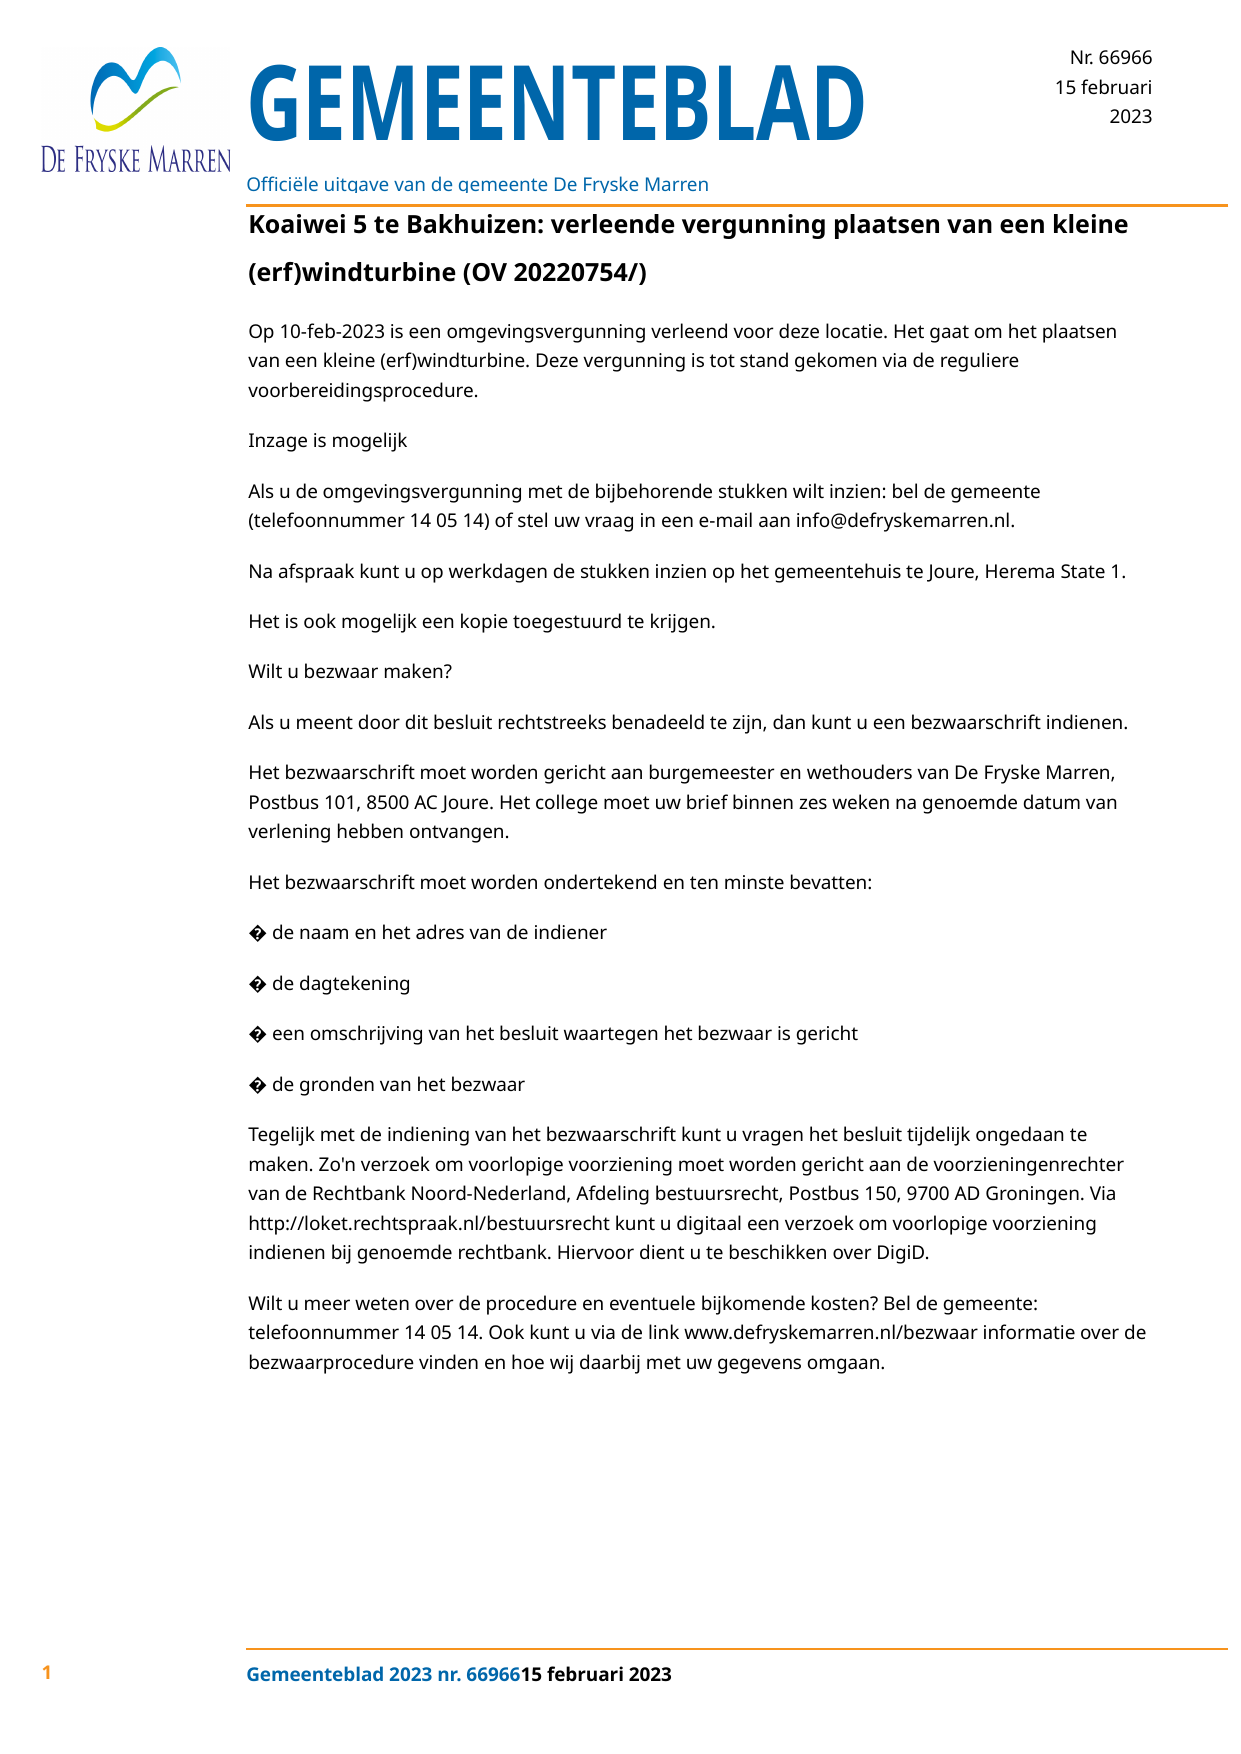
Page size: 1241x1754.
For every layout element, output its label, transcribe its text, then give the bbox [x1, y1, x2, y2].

text Het bezwaarschrift moet worden ondertekend en ten minste bevatten: [248, 869, 1152, 895]
text Wilt u meer weten over de procedure en eventuele bijkomende kosten? Bel de gemeente: telefoonnummer 14 05 14. Ook kunt u via de link www.defryskemarren.nl/bezwaar informatie over de bezwaarprocedure vinden en hoe wij daarbij met uw gegevens omgaan. [248, 1290, 1152, 1375]
picture [41, 47, 231, 172]
text Tegelijk met de indiening van het bezwaarschrift kunt u vragen het besluit tijdelijk ongedaan te maken. Zo'n verzoek om voorlopige voorziening moet worden gericht aan de voorzieningenrechter van de Rechtbank Noord-Nederland, Afdeling bestuursrecht, Postbus 150, 9700 AD Groningen. Via http://loket.rechtspraak.nl/bestuursrecht kunt u digitaal een verzoek om voorlopige voorziening indienen bij genoemde rechtbank. Hiervoor dient u te beschikken over DigiD. [248, 1121, 1152, 1265]
text � de dagtekening [248, 970, 1152, 996]
text Wilt u bezwaar maken? [248, 659, 1152, 684]
text Het bezwaarschrift moet worden gericht aan burgemeester en wethouders van De Fryske Marren, Postbus 101, 8500 AC Joure. Het college moet uw brief binnen zes weken na genoemde datum van verlening hebben ontvangen. [248, 759, 1152, 844]
text Na afspraak kunt u op werkdagen de stukken inzien op het gemeentehuis te Joure, Herema State 1. [248, 558, 1152, 584]
text Het is ook mogelijk een kopie toegestuurd te krijgen. [248, 608, 1152, 634]
text Inzage is mogelijk [248, 427, 1152, 453]
text Als u de omgevingsvergunning met de bijbehorende stukken wilt inzien: bel de gemeente (telefoonnummer 14 05 14) of stel uw vraag in een e-mail aan info@defryskemarren.nl. [248, 478, 1152, 533]
text Als u meent door dit besluit rechtstreeks benadeeld te zijn, dan kunt u een bezwaarschrift indienen. [248, 709, 1152, 735]
text � de gronden van het bezwaar [248, 1071, 1152, 1097]
text Koaiwei 5 te Bakhuizen: verleende vergunning plaatsen van een kleine (erf)windturbine (OV 20220754/) [248, 207, 1152, 288]
text Op 10-feb-2023 is een omgevingsvergunning verleend voor deze locatie. Het gaat om het plaatsen van een kleine (erf)windturbine. Deze vergunning is tot stand gekomen via de reguliere voorbereidingsprocedure. [248, 318, 1152, 403]
text � de naam en het adres van de indiener [248, 919, 1152, 945]
text � een omschrijving van het besluit waartegen het bezwaar is gericht [248, 1020, 1152, 1046]
